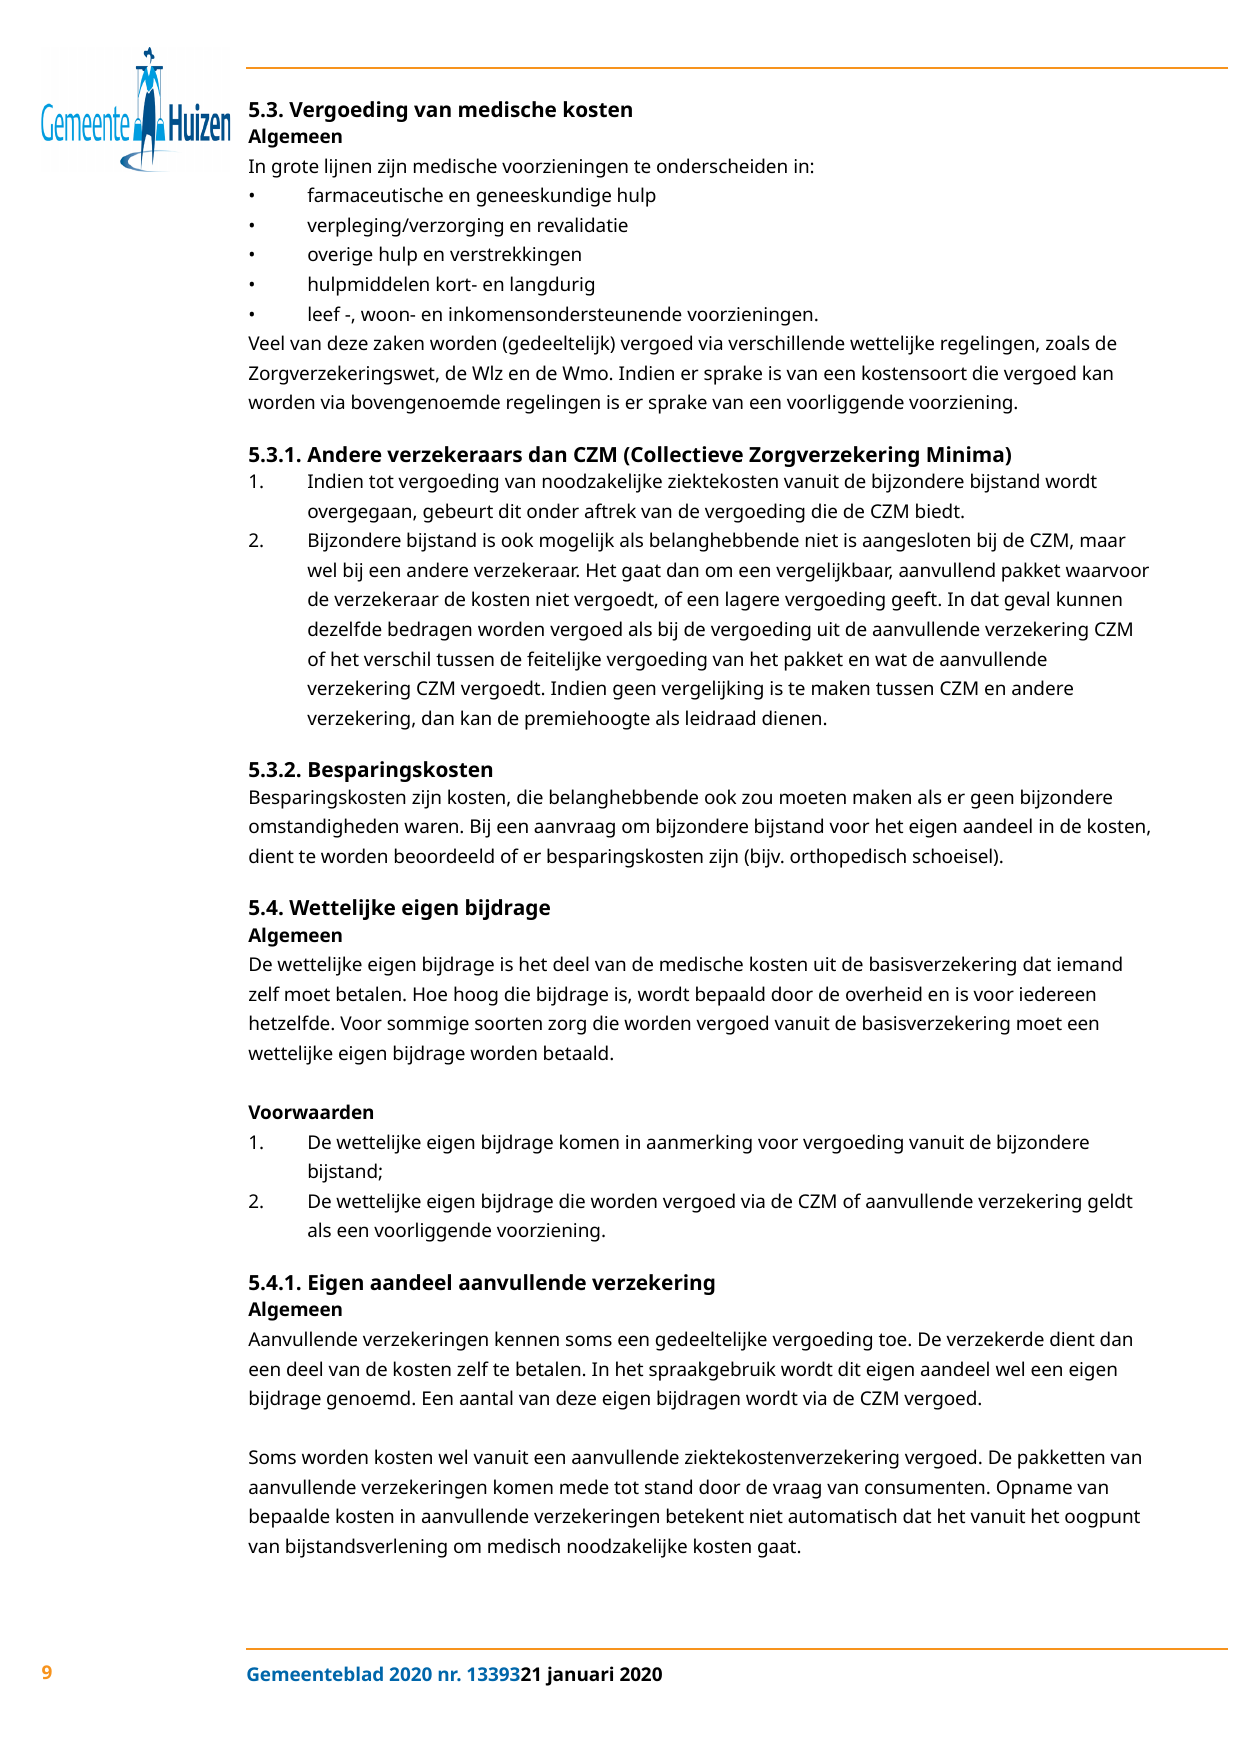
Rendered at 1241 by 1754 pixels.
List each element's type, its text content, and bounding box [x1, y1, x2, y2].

text Algemeen [248, 922, 1152, 948]
list overige hulp en verstrekkingen [248, 242, 1152, 267]
text Soms worden kosten wel vanuit een aanvullende ziektekostenverzekering vergoed. De pakketten van aanvullende verzekeringen komen mede tot stand door de vraag van consumenten. Opname van bepaalde kosten in aanvullende verzekeringen betekent niet automatisch dat het vanuit het oogpunt van bijstandsverlening om medisch noodzakelijke kosten gaat. [248, 1444, 1152, 1559]
text Voorwaarden [248, 1099, 1152, 1125]
list De wettelijke eigen bijdrage die worden vergoed via de CZM of aanvullende verzekering geldt als een voorliggende voorziening. [248, 1188, 1152, 1243]
list leef -, woon- en inkomensondersteunende voorzieningen. [248, 301, 1152, 326]
text Algemeen [248, 1297, 1152, 1322]
text De wettelijke eigen bijdrage is het deel van de medische kosten uit de basisverzekering dat iemand zelf moet betalen. Hoe hoog die bijdrage is, wordt bepaald door de overheid en is voor iedereen hetzelfde. Voor sommige soorten zorg die worden vergoed vanuit de basisverzekering moet een wettelijke eigen bijdrage worden betaald. [248, 951, 1152, 1066]
list hulpmiddelen kort- en langdurig [248, 271, 1152, 297]
text Aanvullende verzekeringen kennen soms een gedeeltelijke vergoeding toe. De verzekerde dient dan een deel van de kosten zelf te betalen. In het spraakgebruik wordt dit eigen aandeel wel een eigen bijdrage genoemd. Een aantal van deze eigen bijdragen wordt via de CZM vergoed. [248, 1326, 1152, 1411]
list Bijzondere bijstand is ook mogelijk als belanghebbende niet is aangesloten bij de CZM, maar wel bij een andere verzekeraar. Het gaat dan om een vergelijkbaar, aanvullend pakket waarvoor de verzekeraar de kosten niet vergoedt, of een lagere vergoeding geeft. In dat geval kunnen dezelfde bedragen worden vergoed als bij de vergoeding uit de aanvullende verzekering CZM of het verschil tussen de feitelijke vergoeding van het pakket en wat de aanvullende verzekering CZM vergoedt. Indien geen vergelijking is te maken tussen CZM en andere verzekering, dan kan de premiehoogte als leidraad dienen. [248, 527, 1152, 731]
list farmaceutische en geneeskundige hulp [248, 182, 1152, 208]
picture [41, 47, 231, 172]
text 5.3.1. Andere verzekeraars dan CZM (Collectieve Zorgverzekering Minima) [248, 440, 1152, 468]
text Veel van deze zaken worden (gedeeltelijk) vergoed via verschillende wettelijke regelingen, zoals de Zorgverzekeringswet, de Wlz en de Wmo. Indien er sprake is van een kostensoort die vergoed kan worden via bovengenoemde regelingen is er sprake van een voorliggende voorziening. [248, 330, 1152, 415]
text 5.3.2. Besparingskosten [248, 755, 1152, 784]
list De wettelijke eigen bijdrage komen in aanmerking voor vergoeding vanuit de bijzondere bijstand; [248, 1129, 1152, 1184]
text Algemeen [248, 123, 1152, 149]
text 5.3. Vergoeding van medische kosten [248, 95, 1152, 123]
text Besparingskosten zijn kosten, die belanghebbende ook zou moeten maken als er geen bijzondere omstandigheden waren. Bij een aanvraag om bijzondere bijstand voor het eigen aandeel in de kosten, dient te worden beoordeeld of er besparingskosten zijn (bijv. orthopedisch schoeisel). [248, 784, 1152, 869]
text 5.4.1. Eigen aandeel aanvullende verzekering [248, 1268, 1152, 1297]
text 5.4. Wettelijke eigen bijdrage [248, 893, 1152, 922]
list Indien tot vergoeding van noodzakelijke ziektekosten vanuit de bijzondere bijstand wordt overgegaan, gebeurt dit onder aftrek van de vergoeding die de CZM biedt. [248, 468, 1152, 524]
list verpleging/verzorging en revalidatie [248, 212, 1152, 238]
text In grote lijnen zijn medische voorzieningen te onderscheiden in: [248, 153, 1152, 178]
